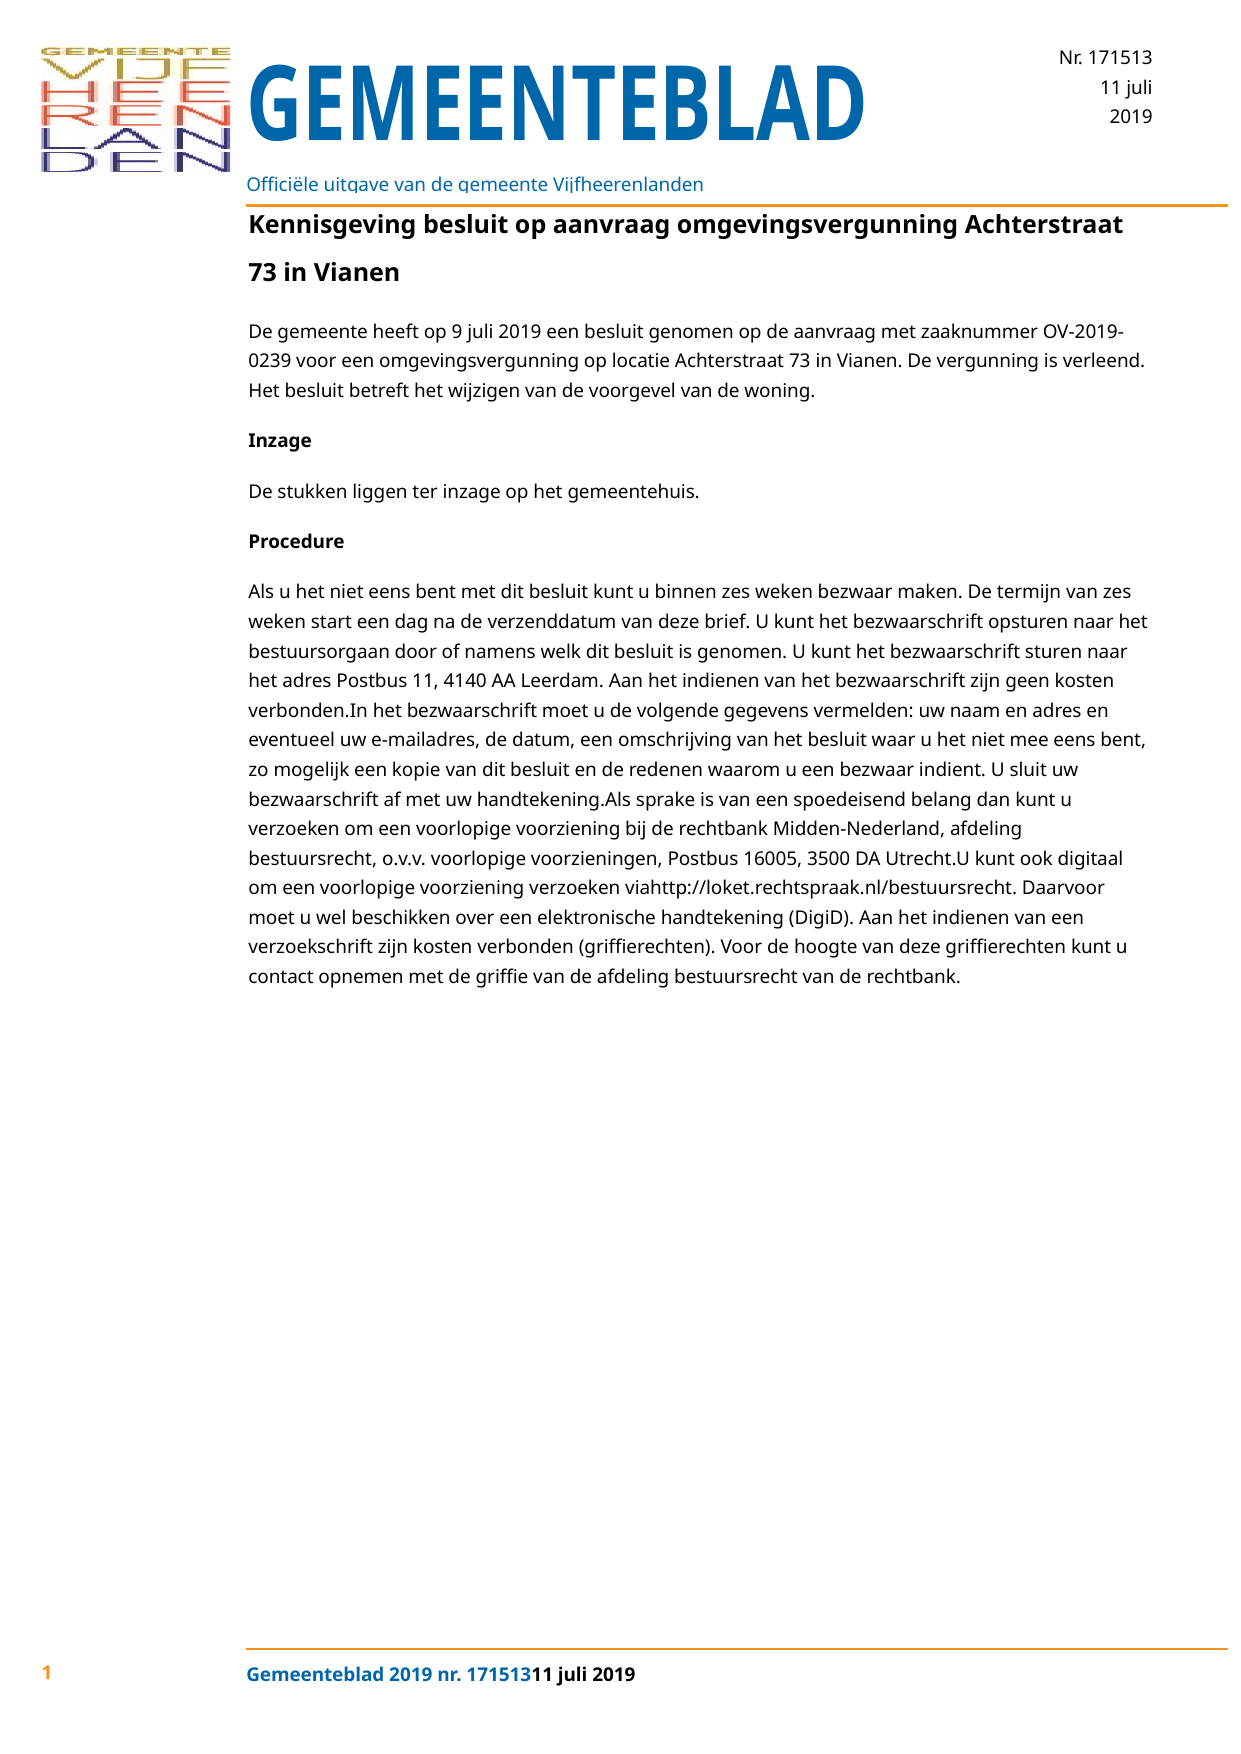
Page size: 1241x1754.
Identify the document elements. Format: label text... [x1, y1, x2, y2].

text Kennisgeving besluit op aanvraag omgevingsvergunning Achterstraat 73 in Vianen [248, 207, 1152, 288]
text De gemeente heeft op 9 juli 2019 een besluit genomen op de aanvraag met zaaknummer OV-2019-0239 voor een omgevingsvergunning op locatie Achterstraat 73 in Vianen. De vergunning is verleend. Het besluit betreft het wijzigen van de voorgevel van de woning. [248, 318, 1152, 403]
picture [41, 47, 231, 172]
text Inzage [248, 427, 1152, 453]
text De stukken liggen ter inzage op het gemeentehuis. [248, 478, 1152, 504]
text Als u het niet eens bent met dit besluit kunt u binnen zes weken bezwaar maken. De termijn van zes weken start een dag na de verzenddatum van deze brief. U kunt het bezwaarschrift opsturen naar het bestuursorgaan door of namens welk dit besluit is genomen. U kunt het bezwaarschrift sturen naar het adres Postbus 11, 4140 AA Leerdam. Aan het indienen van het bezwaarschrift zijn geen kosten verbonden.In het bezwaarschrift moet u de volgende gegevens vermelden: uw naam en adres en eventueel uw e-mailadres, de datum, een omschrijving van het besluit waar u het niet mee eens bent, zo mogelijk een kopie van dit besluit en de redenen waarom u een bezwaar indient. U sluit uw bezwaarschrift af met uw handtekening.Als sprake is van een spoedeisend belang dan kunt u verzoeken om een voorlopige voorziening bij de rechtbank Midden-Nederland, afdeling bestuursrecht, o.v.v. voorlopige voorzieningen, Postbus 16005, 3500 DA Utrecht.U kunt ook digitaal om een voorlopige voorziening verzoeken viahttp://loket.rechtspraak.nl/bestuursrecht. Daarvoor moet u wel beschikken over een elektronische handtekening (DigiD). Aan het indienen van een verzoekschrift zijn kosten verbonden (griffierechten). Voor de hoogte van deze griffierechten kunt u contact opnemen met de griffie van de afdeling bestuursrecht van de rechtbank. [248, 579, 1152, 989]
text Procedure [248, 528, 1152, 554]
